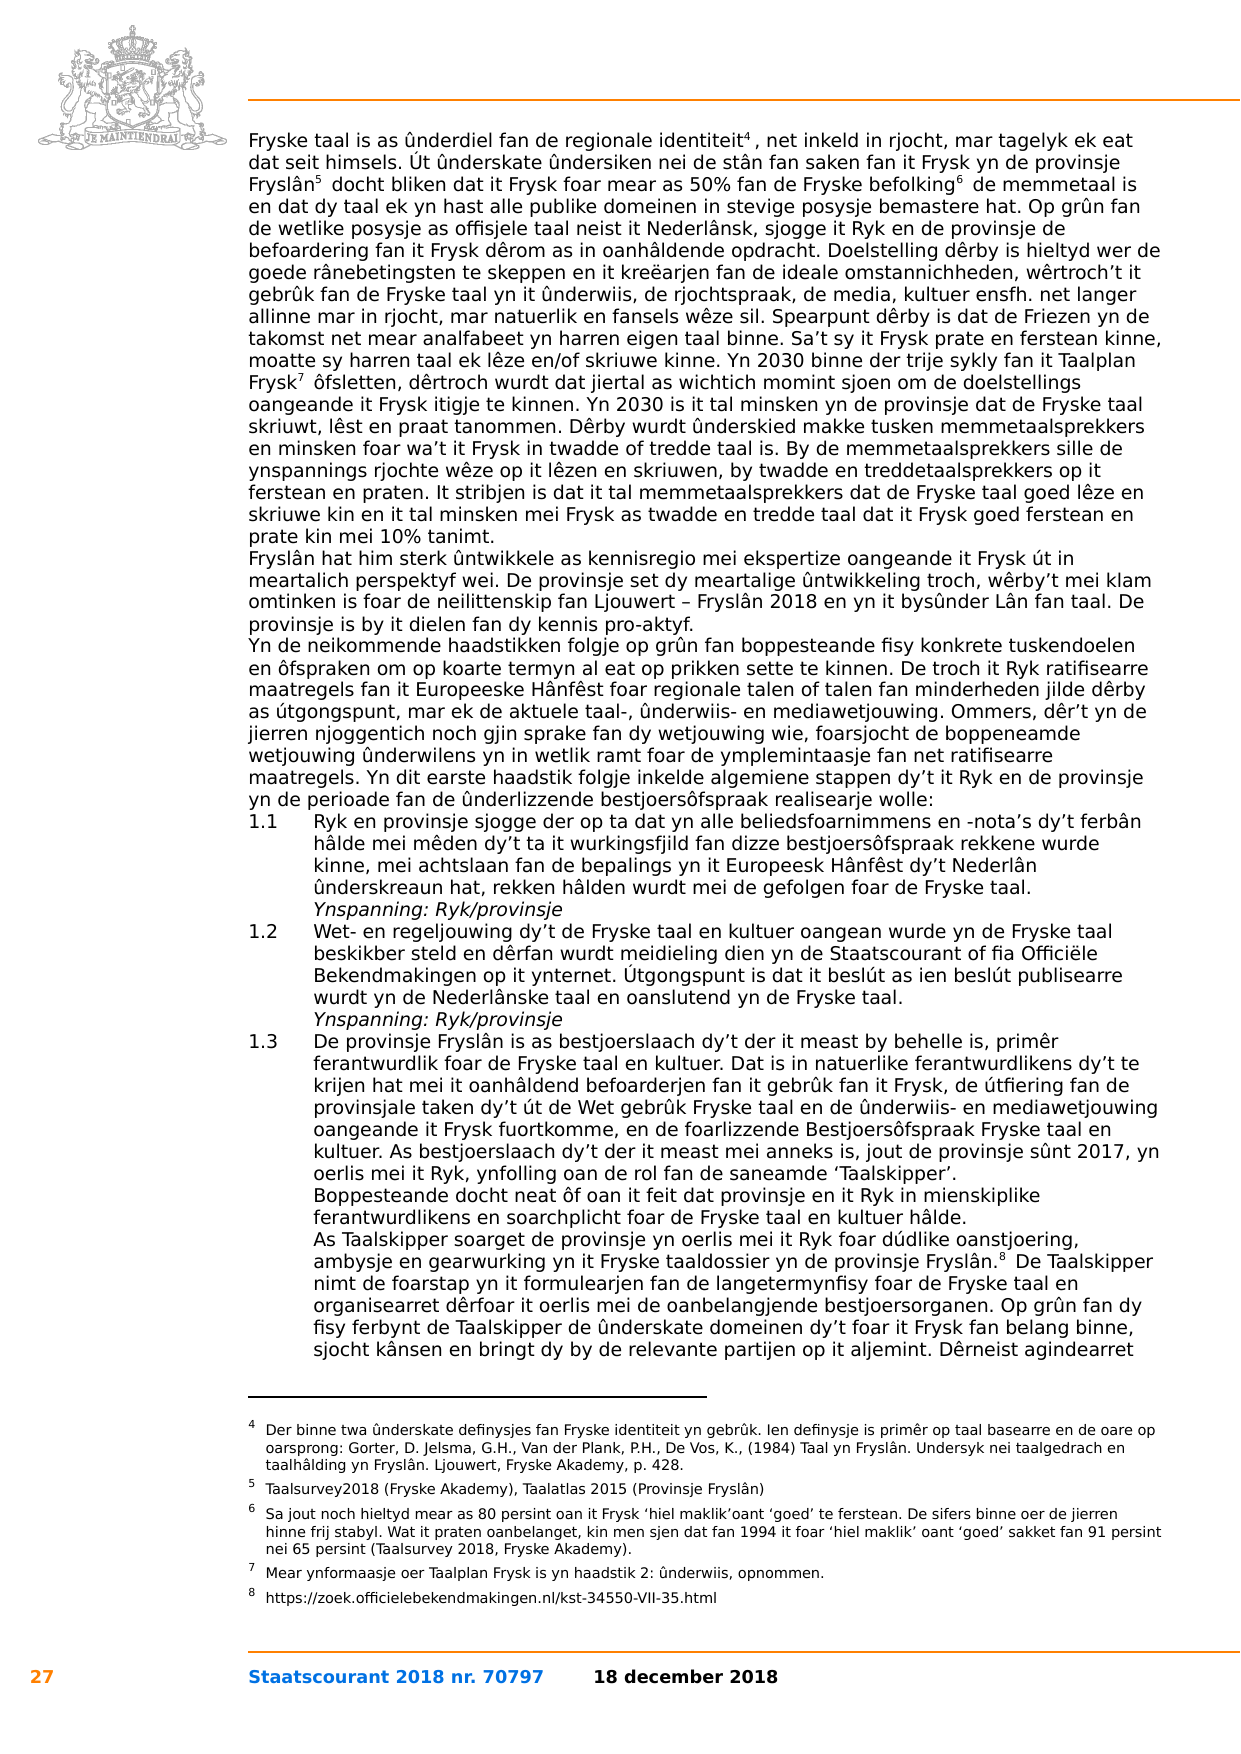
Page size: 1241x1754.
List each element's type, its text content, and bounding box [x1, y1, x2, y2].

text As Taalskipper soarget de provinsje yn oerlis mei it Ryk foar dúdlike oanstjoering, ambysje en gearwurking yn it Fryske taaldossier yn de provinsje Fryslân. De Taalskipper nimt de foarstap yn it formulearjen fan de langetermynfisy foar de Fryske taal en organisearret dêrfoar it oerlis mei de oanbelangjende bestjoersorganen. Op grûn fan dy fisy ferbynt de Taalskipper de ûnderskate domeinen dy’t foar it Frysk fan belang binne, sjocht kânsen en bringt dy by de relevante partijen op it aljemint. Dêrneist agindearret [313, 1229, 1163, 1361]
text Der binne twa ûnderskate definysjes fan Fryske identiteit yn gebrûk. Ien definysje is primêr op taal basearre en de oare op oarsprong: Gorter, D. Jelsma, G.H., Van der Plank, P.H., De Vos, K., (1984) Taal yn Fryslân. Undersyk nei taalgedrach en taalhâlding yn Fryslân. Ljouwert, Fryske Akademy, p. 428. [248, 1418, 1163, 1474]
text https://zoek.officielebekendmakingen.nl/kst-34550-VII-35.html [248, 1586, 1163, 1608]
text Fryske taal is as ûnderdiel fan de regionale identiteit, net inkeld in rjocht, mar tagelyk ek eat dat seit himsels. Út ûnderskate ûndersiken nei de stân fan saken fan it Frysk yn de provinsje Fryslân docht bliken dat it Frysk foar mear as 50% fan de Fryske befolking de memmetaal is en dat dy taal ek yn hast alle publike domeinen in stevige posysje bemastere hat. Op grûn fan de wetlike posysje as offisjele taal neist it Nederlânsk, sjogge it Ryk en de provinsje de befoardering fan it Frysk dêrom as in oanhâldende opdracht. Doelstelling dêrby is hieltyd wer de goede rânebetingsten te skeppen en it kreëarjen fan de ideale omstannichheden, wêrtroch’t it gebrûk fan de Fryske taal yn it ûnderwiis, de rjochtspraak, de media, kultuer ensfh. net langer allinne mar in rjocht, mar natuerlik en fansels wêze sil. Spearpunt dêrby is dat de Friezen yn de takomst net mear analfabeet yn harren eigen taal binne. Sa’t sy it Frysk prate en ferstean kinne, moatte sy harren taal ek lêze en/of skriuwe kinne. Yn 2030 binne der trije sykly fan it Taalplan Frysk ôfsletten, dêrtroch wurdt dat jiertal as wichtich momint sjoen om de doelstellings oangeande it Frysk itigje te kinnen. Yn 2030 is it tal minsken yn de provinsje dat de Fryske taal skriuwt, lêst en praat tanommen. Dêrby wurdt ûnderskied makke tusken memmetaalsprekkers en minsken foar wa’t it Frysk in twadde of tredde taal is. By de memmetaalsprekkers sille de ynspannings rjochte wêze op it lêzen en skriuwen, by twadde en treddetaalsprekkers op it ferstean en praten. It stribjen is dat it tal memmetaalsprekkers dat de Fryske taal goed lêze en skriuwe kin en it tal minsken mei Frysk as twadde en tredde taal dat it Frysk goed ferstean en prate kin mei 10% tanimt. [248, 130, 1163, 547]
text Mear ynformaasje oer Taalplan Frysk is yn haadstik 2: ûnderwiis, opnommen. [248, 1561, 1163, 1583]
text Yn de neikommende haadstikken folgje op grûn fan boppesteande fisy konkrete tuskendoelen en ôfspraken om op koarte termyn al eat op prikken sette te kinnen. De troch it Ryk ratifisearre maatregels fan it Europeeske Hânfêst foar regionale talen of talen fan minderheden jilde dêrby as útgongspunt, mar ek de aktuele taal-, ûnderwiis- en mediawetjouwing. Ommers, dêr’t yn de jierren njoggentich noch gjin sprake fan dy wetjouwing wie, foarsjocht de boppeneamde wetjouwing ûnderwilens yn in wetlik ramt foar de ymplemintaasje fan net ratifisearre maatregels. Yn dit earste haadstik folgje inkelde algemiene stappen dy’t it Ryk en de provinsje yn de perioade fan de ûnderlizzende bestjoersôfspraak realisearje wolle: [248, 635, 1163, 811]
text Taalsurvey2018 (Fryske Akademy), Taalatlas 2015 (Provinsje Fryslân) [248, 1477, 1163, 1499]
text Fryslân hat him sterk ûntwikkele as kennisregio mei ekspertize oangeande it Frysk út in meartalich perspektyf wei. De provinsje set dy meartalige ûntwikkeling troch, wêrby’t mei klam omtinken is foar de neilittenskip fan Ljouwert – Fryslân 2018 en yn it bysûnder Lân fan taal. De provinsje is by it dielen fan dy kennis pro-aktyf. [248, 547, 1163, 635]
text 1.1 Ryk en provinsje sjogge der op ta dat yn alle beliedsfoarnimmens en -nota’s dy’t ferbân hâlde mei mêden dy’t ta it wurkingsfjild fan dizze bestjoersôfspraak rekkene wurde kinne, mei achtslaan fan de bepalings yn it Europeesk Hânfêst dy’t Nederlân ûnderskreaun hat, rekken hâlden wurdt mei de gefolgen foar de Fryske taal. [248, 811, 1163, 899]
text Sa jout noch hieltyd mear as 80 persint oan it Frysk ‘hiel maklik’oant ‘goed’ te ferstean. De sifers binne oer de jierren hinne frij stabyl. Wat it praten oanbelanget, kin men sjen dat fan 1994 it foar ‘hiel maklik’ oant ‘goed’ sakket fan 91 persint nei 65 persint (Taalsurvey 2018, Fryske Akademy). [248, 1502, 1163, 1558]
text Ynspanning: Ryk/provinsje [313, 899, 1163, 921]
text 1.2 Wet- en regeljouwing dy’t de Fryske taal en kultuer oangean wurde yn de Fryske taal beskikber steld en dêrfan wurdt meidieling dien yn de Staatscourant of fia Officiële Bekendmakingen op it ynternet. Útgongspunt is dat it beslút as ien beslút publisearre wurdt yn de Nederlânske taal en oanslutend yn de Fryske taal. [248, 921, 1163, 1009]
text Boppesteande docht neat ôf oan it feit dat provinsje en it Ryk in mienskiplike ferantwurdlikens en soarchplicht foar de Fryske taal en kultuer hâlde. [313, 1185, 1163, 1229]
text 1.3 De provinsje Fryslân is as bestjoerslaach dy’t der it meast by behelle is, primêr ferantwurdlik foar de Fryske taal en kultuer. Dat is in natuerlike ferantwurdlikens dy’t te krijen hat mei it oanhâldend befoarderjen fan it gebrûk fan it Frysk, de útfiering fan de provinsjale taken dy’t út de Wet gebrûk Fryske taal en de ûnderwiis- en mediawetjouwing oangeande it Frysk fuortkomme, en de foarlizzende Bestjoersôfspraak Fryske taal en kultuer. As bestjoerslaach dy’t der it meast mei anneks is, jout de provinsje sûnt 2017, yn oerlis mei it Ryk, ynfolling oan de rol fan de saneamde ‘Taalskipper’. [248, 1031, 1163, 1185]
picture [38, 25, 227, 150]
text Ynspanning: Ryk/provinsje [313, 1009, 1163, 1031]
